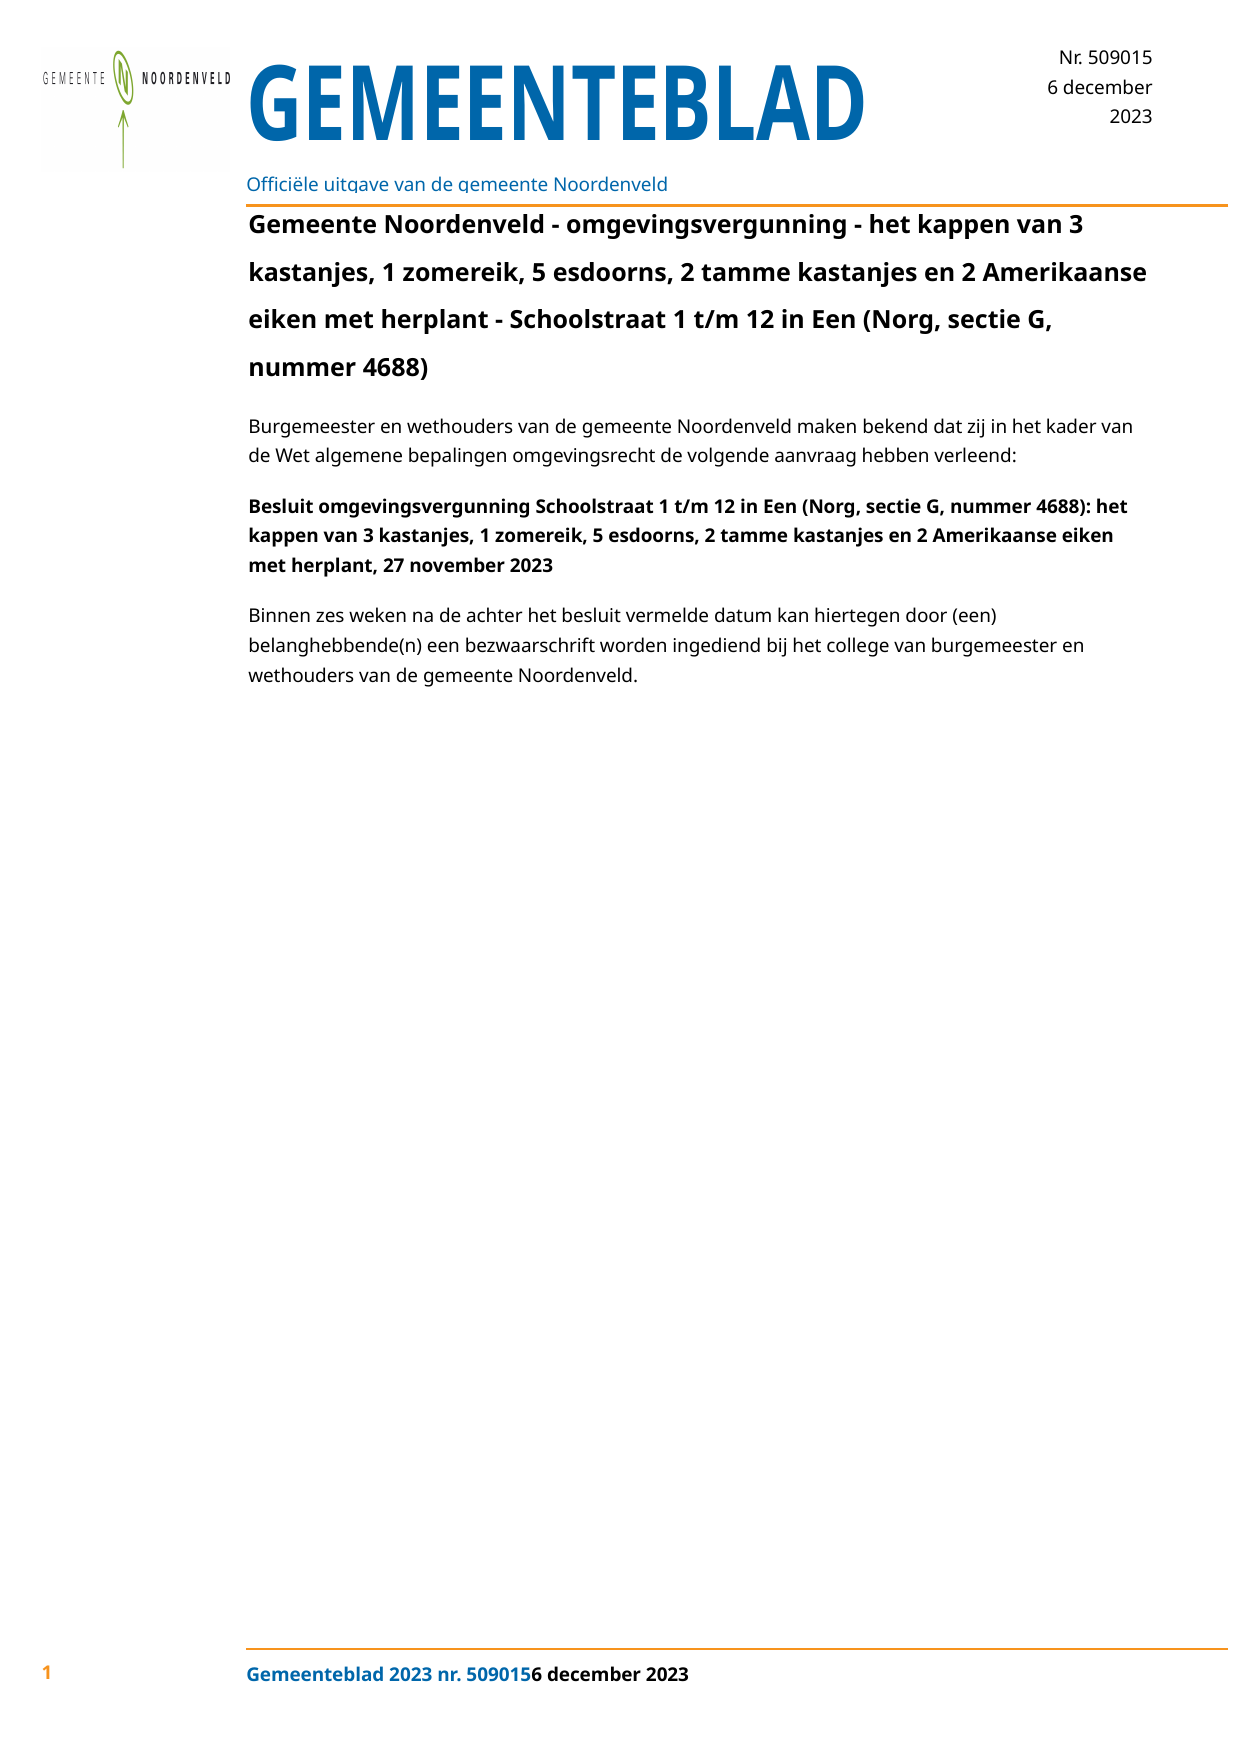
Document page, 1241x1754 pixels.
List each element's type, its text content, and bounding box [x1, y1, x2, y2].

text Gemeente Noordenveld - omgevingsvergunning - het kappen van 3 kastanjes, 1 zomereik, 5 esdoorns, 2 tamme kastanjes en 2 Amerikaanse eiken met herplant - Schoolstraat 1 t/m 12 in Een (Norg, sectie G, nummer 4688) [248, 207, 1152, 384]
picture [41, 47, 231, 172]
text Burgemeester en wethouders van de gemeente Noordenveld maken bekend dat zij in het kader van de Wet algemene bepalingen omgevingsrecht de volgende aanvraag hebben verleend: [248, 413, 1152, 468]
text Besluit omgevingsvergunning Schoolstraat 1 t/m 12 in Een (Norg, sectie G, nummer 4688): het kappen van 3 kastanjes, 1 zomereik, 5 esdoorns, 2 tamme kastanjes en 2 Amerikaanse eiken met herplant, 27 november 2023 [248, 493, 1152, 578]
text Binnen zes weken na de achter het besluit vermelde datum kan hiertegen door (een) belanghebbende(n) een bezwaarschrift worden ingediend bij het college van burgemeester en wethouders van de gemeente Noordenveld. [248, 603, 1152, 688]
